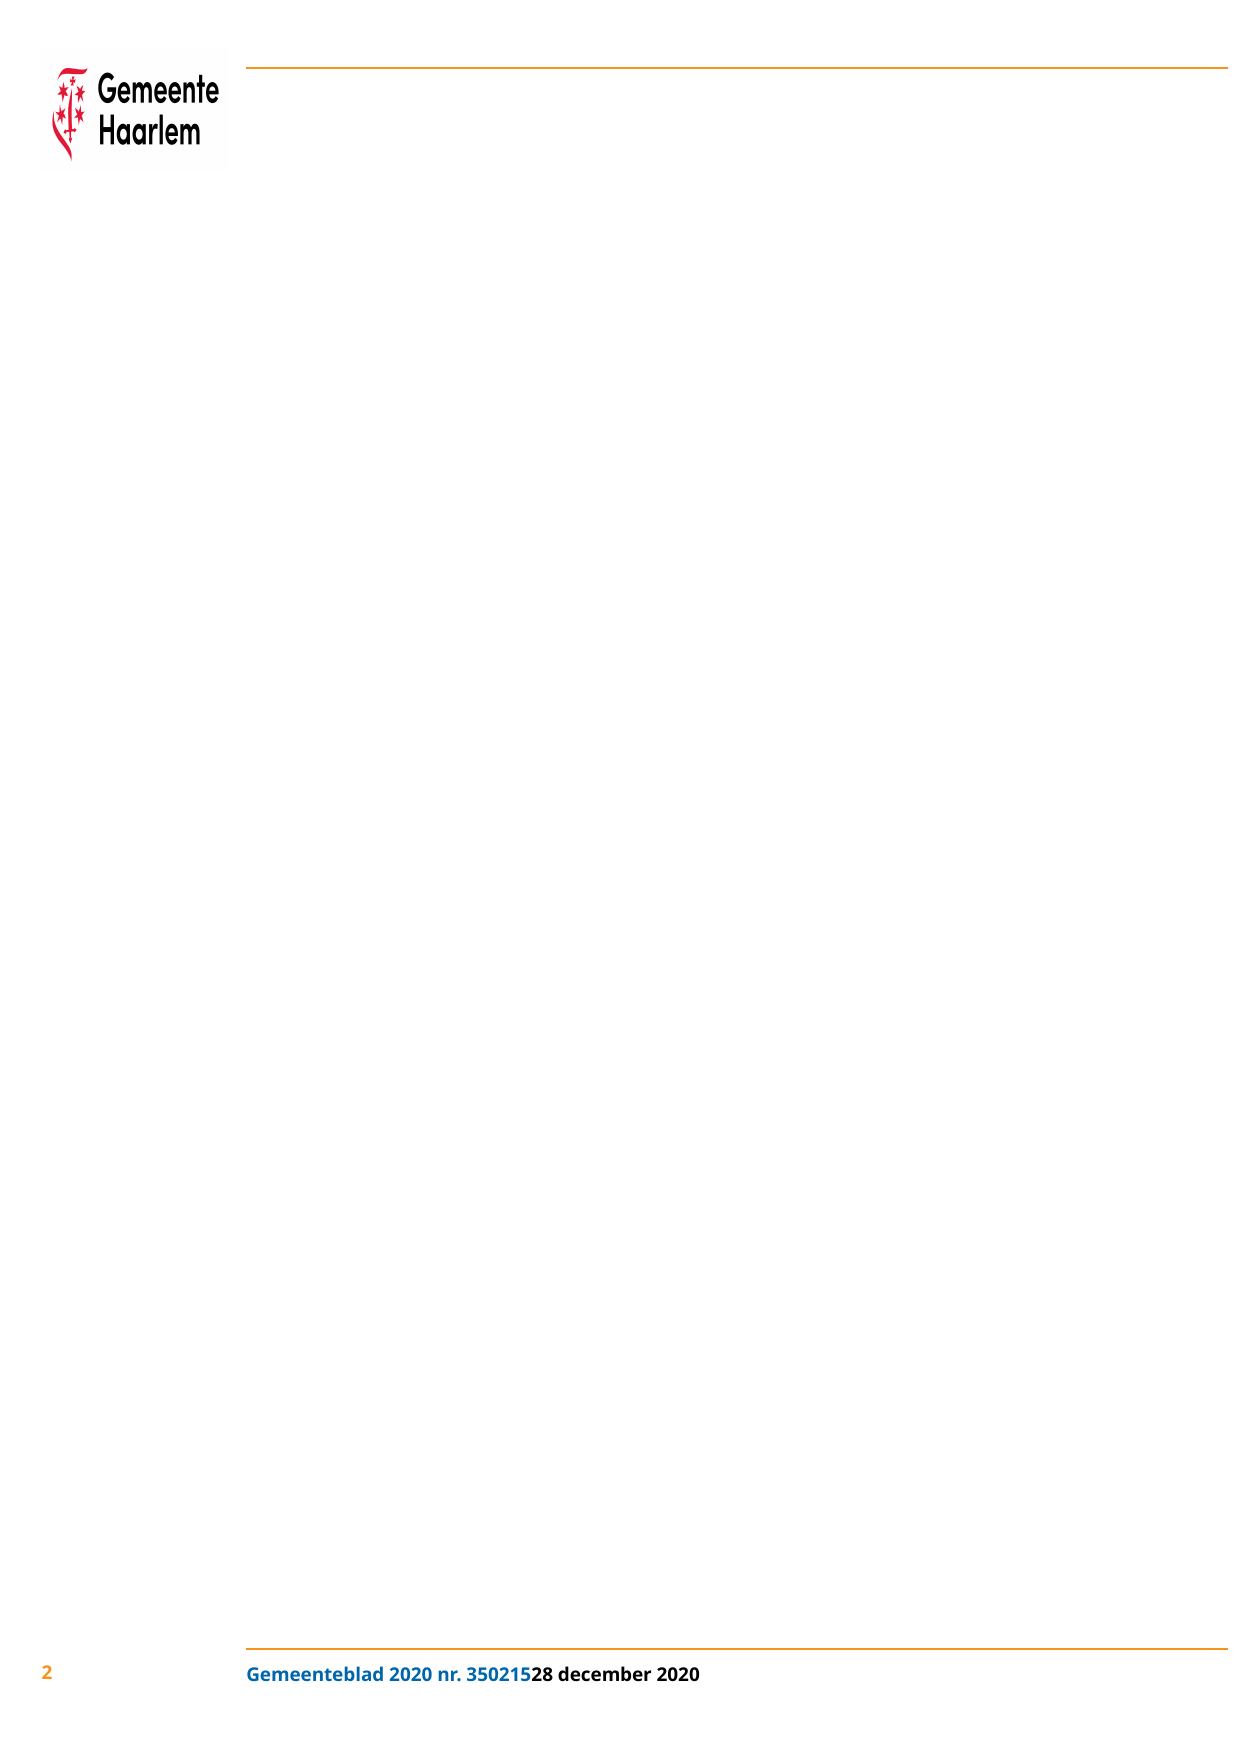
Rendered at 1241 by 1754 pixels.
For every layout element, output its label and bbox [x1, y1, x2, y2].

picture [41, 47, 231, 172]
